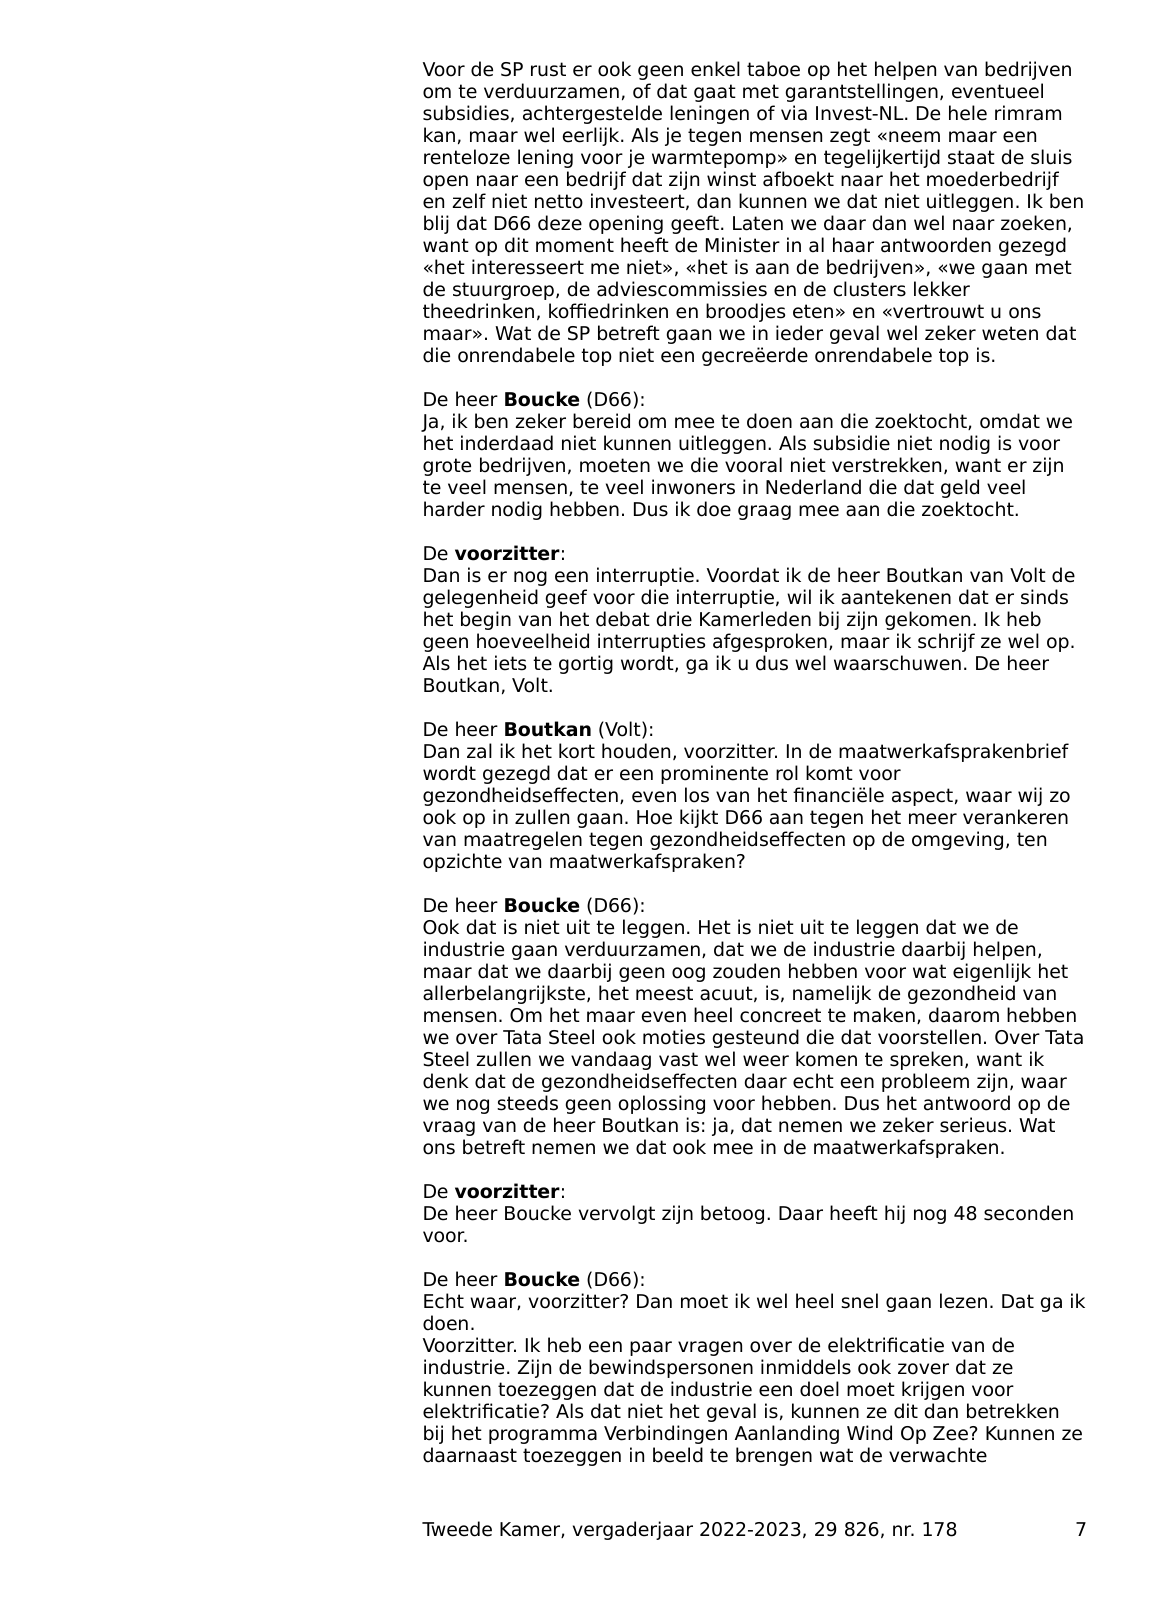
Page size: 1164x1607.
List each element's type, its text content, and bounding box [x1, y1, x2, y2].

text De heer Boucke vervolgt zijn betoog. Daar heeft hij nog 48 seconden voor. [422, 1203, 1087, 1247]
text De heer Boucke (D66): [422, 389, 1087, 411]
text Ja, ik ben zeker bereid om mee te doen aan die zoektocht, omdat we het inderdaad niet kunnen uitleggen. Als subsidie niet nodig is voor grote bedrijven, moeten we die vooral niet verstrekken, want er zijn te veel mensen, te veel inwoners in Nederland die dat geld veel harder nodig hebben. Dus ik doe graag mee aan die zoektocht. [422, 411, 1087, 521]
text De heer Boucke (D66): [422, 895, 1087, 917]
text De heer Boucke (D66): [422, 1269, 1087, 1291]
text De heer Boutkan (Volt): [422, 719, 1087, 741]
text Dan is er nog een interruptie. Voordat ik de heer Boutkan van Volt de gelegenheid geef voor die interruptie, wil ik aantekenen dat er sinds het begin van het debat drie Kamerleden bij zijn gekomen. Ik heb geen hoeveelheid interrupties afgesproken, maar ik schrijf ze wel op. Als het iets te gortig wordt, ga ik u dus wel waarschuwen. De heer Boutkan, Volt. [422, 565, 1087, 697]
text Dan zal ik het kort houden, voorzitter. In de maatwerkafsprakenbrief wordt gezegd dat er een prominente rol komt voor gezondheidseffecten, even los van het financiële aspect, waar wij zo ook op in zullen gaan. Hoe kijkt D66 aan tegen het meer verankeren van maatregelen tegen gezondheidseffecten op de omgeving, ten opzichte van maatwerkafspraken? [422, 741, 1087, 873]
text De voorzitter: [422, 543, 1087, 565]
text Echt waar, voorzitter? Dan moet ik wel heel snel gaan lezen. Dat ga ik doen. [422, 1291, 1087, 1335]
text Voorzitter. Ik heb een paar vragen over de elektrificatie van de industrie. Zijn de bewindspersonen inmiddels ook zover dat ze kunnen toezeggen dat de industrie een doel moet krijgen voor elektrificatie? Als dat niet het geval is, kunnen ze dit dan betrekken bij het programma Verbindingen Aanlanding Wind Op Zee? Kunnen ze daarnaast toezeggen in beeld te brengen wat de verwachte [422, 1335, 1087, 1467]
text De voorzitter: [422, 1181, 1087, 1203]
text Ook dat is niet uit te leggen. Het is niet uit te leggen dat we de industrie gaan verduurzamen, dat we de industrie daarbij helpen, maar dat we daarbij geen oog zouden hebben voor wat eigenlijk het allerbelangrijkste, het meest acuut, is, namelijk de gezondheid van mensen. Om het maar even heel concreet te maken, daarom hebben we over Tata Steel ook moties gesteund die dat voorstellen. Over Tata Steel zullen we vandaag vast wel weer komen te spreken, want ik denk dat de gezondheidseffecten daar echt een probleem zijn, waar we nog steeds geen oplossing voor hebben. Dus het antwoord op de vraag van de heer Boutkan is: ja, dat nemen we zeker serieus. Wat ons betreft nemen we dat ook mee in de maatwerkafspraken. [422, 917, 1087, 1159]
text Voor de SP rust er ook geen enkel taboe op het helpen van bedrijven om te verduurzamen, of dat gaat met garantstellingen, eventueel subsidies, achtergestelde leningen of via Invest-NL. De hele rimram kan, maar wel eerlijk. Als je tegen mensen zegt «neem maar een renteloze lening voor je warmtepomp» en tegelijkertijd staat de sluis open naar een bedrijf dat zijn winst afboekt naar het moederbedrijf en zelf niet netto investeert, dan kunnen we dat niet uitleggen. Ik ben blij dat D66 deze opening geeft. Laten we daar dan wel naar zoeken, want op dit moment heeft de Minister in al haar antwoorden gezegd «het interesseert me niet», «het is aan de bedrijven», «we gaan met de stuurgroep, de adviescommissies en de clusters lekker theedrinken, koffiedrinken en broodjes eten» en «vertrouwt u ons maar». Wat de SP betreft gaan we in ieder geval wel zeker weten dat die onrendabele top niet een gecreëerde onrendabele top is. [422, 59, 1087, 367]
